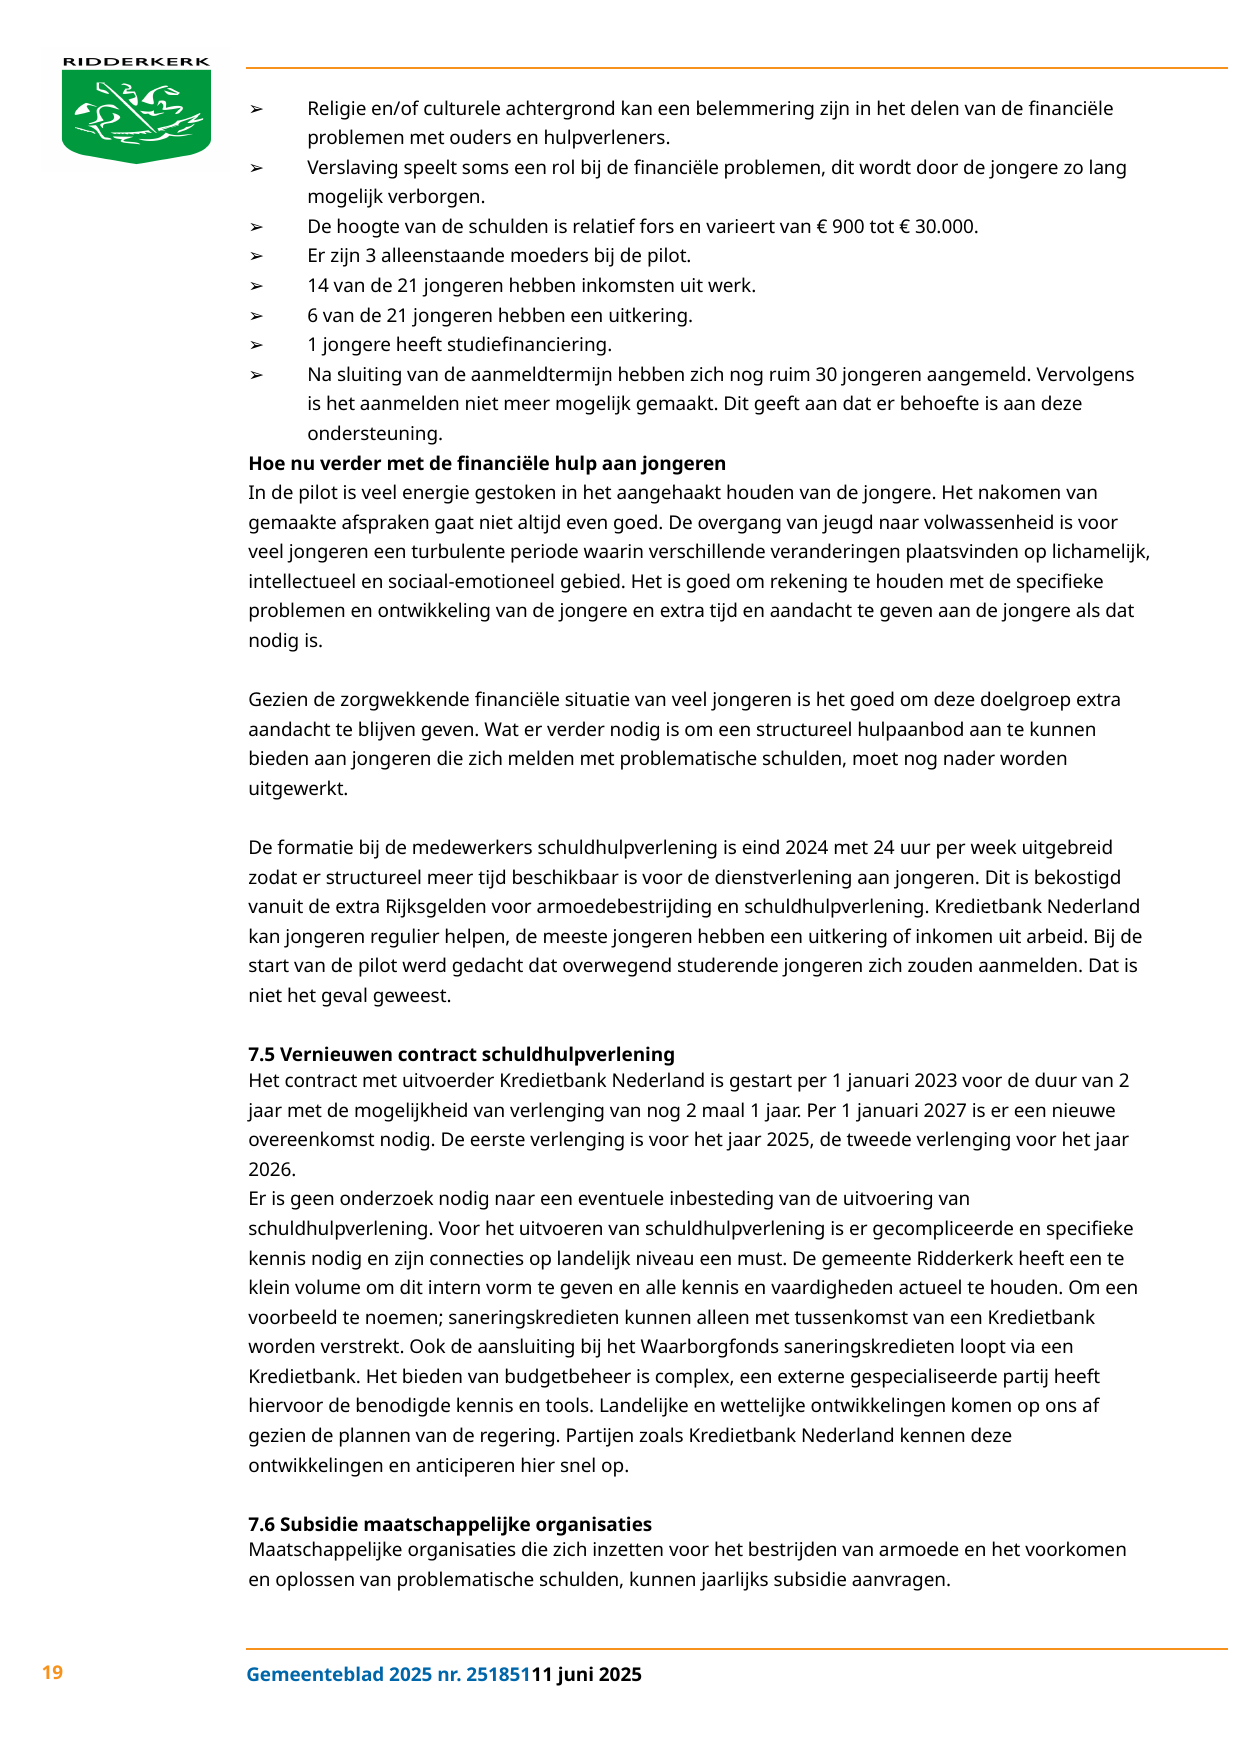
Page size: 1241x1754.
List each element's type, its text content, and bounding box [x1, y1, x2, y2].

text Maatschappelijke organisaties die zich inzetten voor het bestrijden van armoede en het voorkomen en oplossen van problematische schulden, kunnen jaarlijks subsidie aanvragen. [248, 1537, 1152, 1592]
list Verslaving speelt soms een rol bij de financiële problemen, dit wordt door de jongere zo lang mogelijk verborgen. [248, 154, 1152, 209]
text In de pilot is veel energie gestoken in het aangehaakt houden van de jongere. Het nakomen van gemaakte afspraken gaat niet altijd even goed. De overgang van jeugd naar volwassenheid is voor veel jongeren een turbulente periode waarin verschillende veranderingen plaatsvinden op lichamelijk, intellectueel en sociaal-emotioneel gebied. Het is goed om rekening te houden met de specifieke problemen en ontwikkeling van de jongere en extra tijd en aandacht te geven aan de jongere als dat nodig is. [248, 479, 1152, 653]
list Na sluiting van de aanmeldtermijn hebben zich nog ruim 30 jongeren aangemeld. Vervolgens is het aanmelden niet meer mogelijk gemaakt. Dit geeft aan dat er behoefte is aan deze ondersteuning. [248, 361, 1152, 446]
text 7.6 Subsidie maatschappelijke organisaties [248, 1511, 1152, 1537]
list 1 jongere heeft studiefinanciering. [248, 331, 1152, 357]
list Religie en/of culturele achtergrond kan een belemmering zijn in het delen van de financiële problemen met ouders en hulpverleners. [248, 95, 1152, 150]
text De formatie bij de medewerkers schuldhulpverlening is eind 2024 met 24 uur per week uitgebreid zodat er structureel meer tijd beschikbaar is voor de dienstverlening aan jongeren. Dit is bekostigd vanuit de extra Rijksgelden voor armoedebestrijding en schuldhulpverlening. Kredietbank Nederland kan jongeren regulier helpen, de meeste jongeren hebben een uitkering of inkomen uit arbeid. Bij de start van de pilot werd gedacht dat overwegend studerende jongeren zich zouden aanmelden. Dat is niet het geval geweest. [248, 834, 1152, 1008]
list 14 van de 21 jongeren hebben inkomsten uit werk. [248, 272, 1152, 298]
list Er zijn 3 alleenstaande moeders bij de pilot. [248, 243, 1152, 268]
text 7.5 Vernieuwen contract schuldhulpverlening [248, 1041, 1152, 1067]
list 6 van de 21 jongeren hebben een uitkering. [248, 302, 1152, 328]
text Gezien de zorgwekkende financiële situatie van veel jongeren is het goed om deze doelgroep extra aandacht te blijven geven. Wat er verder nodig is om een structureel hulpaanbod aan te kunnen bieden aan jongeren die zich melden met problematische schulden, moet nog nader worden uitgewerkt. [248, 686, 1152, 801]
list De hoogte van de schulden is relatief fors en varieert van € 900 tot € 30.000. [248, 213, 1152, 239]
text Het contract met uitvoerder Kredietbank Nederland is gestart per 1 januari 2023 voor de duur van 2 jaar met de mogelijkheid van verlenging van nog 2 maal 1 jaar. Per 1 januari 2027 is er een nieuwe overeenkomst nodig. De eerste verlenging is voor het jaar 2025, de tweede verlenging voor het jaar 2026. [248, 1067, 1152, 1182]
text Er is geen onderzoek nodig naar een eventuele inbesteding van de uitvoering van schuldhulpverlening. Voor het uitvoeren van schuldhulpverlening is er gecompliceerde en specifieke kennis nodig en zijn connecties op landelijk niveau een must. De gemeente Ridderkerk heeft een te klein volume om dit intern vorm te geven en alle kennis en vaardigheden actueel te houden. Om een voorbeeld te noemen; saneringskredieten kunnen alleen met tussenkomst van een Kredietbank worden verstrekt. Ook de aansluiting bij het Waarborgfonds saneringskredieten loopt via een Kredietbank. Het bieden van budgetbeheer is complex, een externe gespecialiseerde partij heeft hiervoor de benodigde kennis en tools. Landelijke en wettelijke ontwikkelingen komen op ons af gezien de plannen van de regering. Partijen zoals Kredietbank Nederland kennen deze ontwikkelingen en anticiperen hier snel op. [248, 1186, 1152, 1477]
picture [41, 47, 231, 172]
text Hoe nu verder met de financiële hulp aan jongeren [248, 450, 1152, 476]
